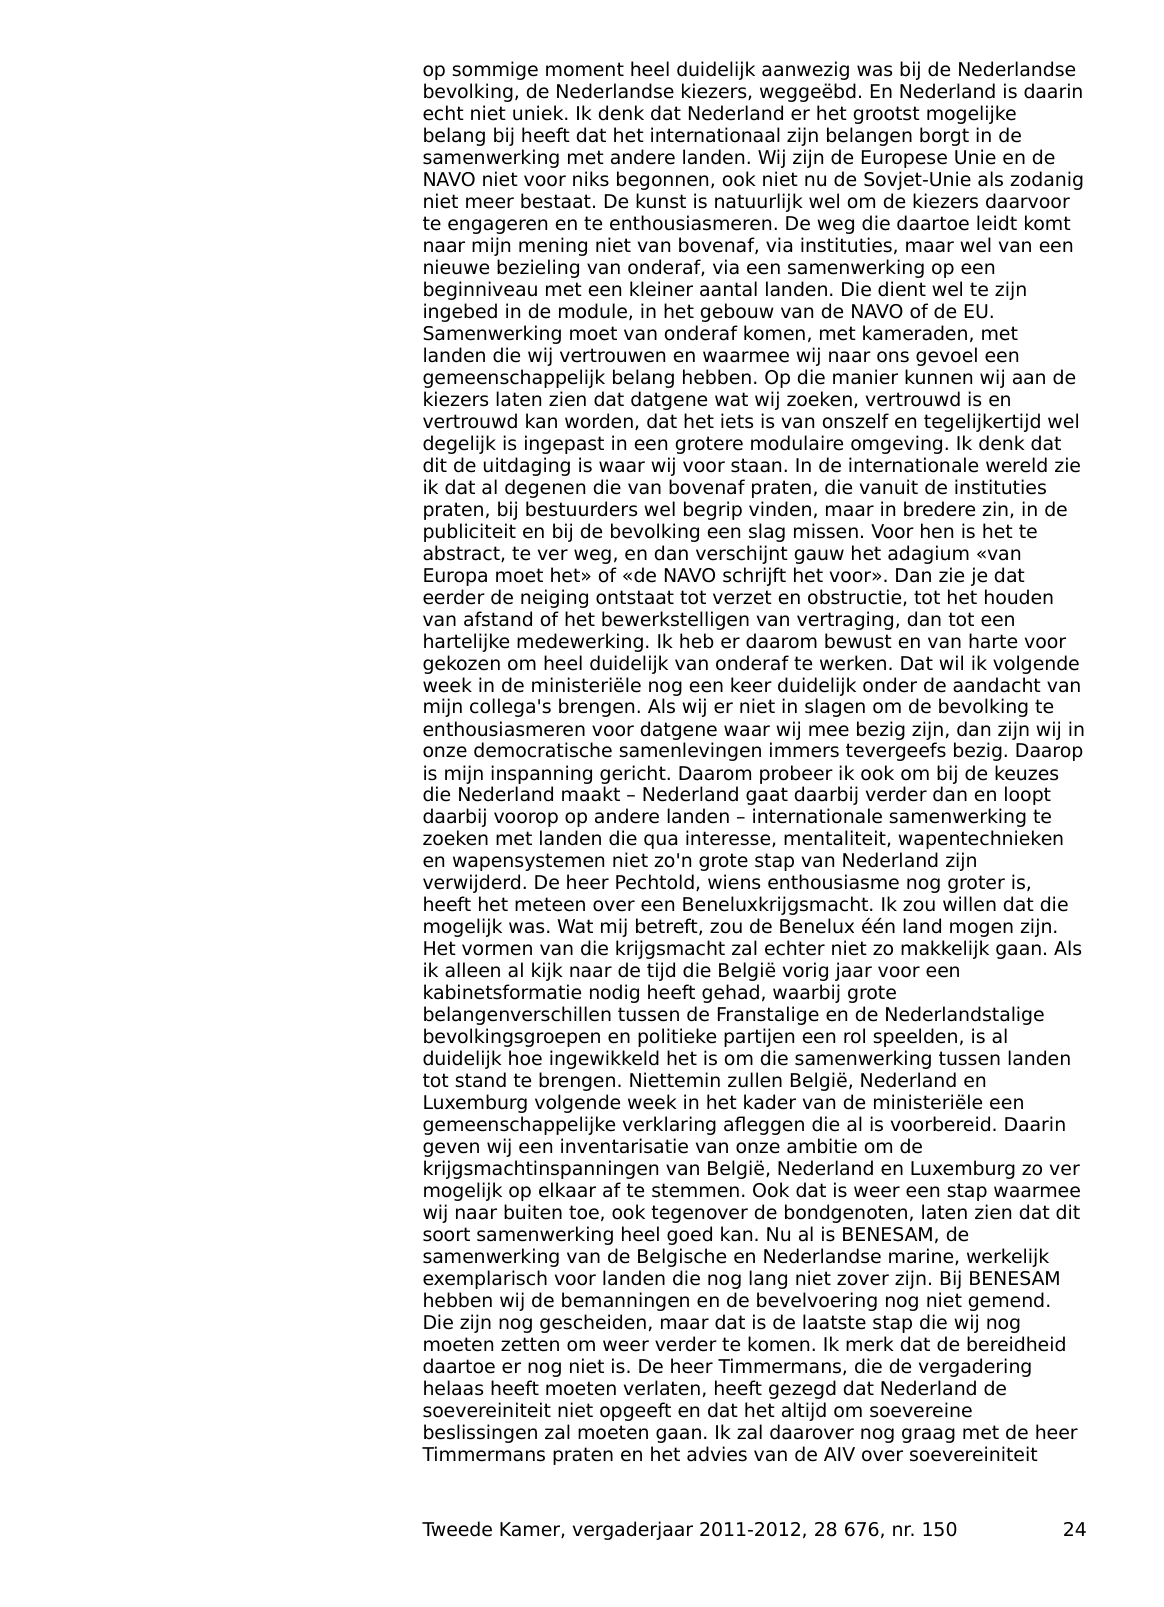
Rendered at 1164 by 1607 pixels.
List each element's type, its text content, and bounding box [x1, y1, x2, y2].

text op sommige moment heel duidelijk aanwezig was bij de Nederlandse bevolking, de Nederlandse kiezers, weggeëbd. En Nederland is daarin echt niet uniek. Ik denk dat Nederland er het grootst mogelijke belang bij heeft dat het internationaal zijn belangen borgt in de samenwerking met andere landen. Wij zijn de Europese Unie en de NAVO niet voor niks begonnen, ook niet nu de Sovjet-Unie als zodanig niet meer bestaat. De kunst is natuurlijk wel om de kiezers daarvoor te engageren en te enthousiasmeren. De weg die daartoe leidt komt naar mijn mening niet van bovenaf, via instituties, maar wel van een nieuwe bezieling van onderaf, via een samenwerking op een beginniveau met een kleiner aantal landen. Die dient wel te zijn ingebed in de module, in het gebouw van de NAVO of de EU. Samenwerking moet van onderaf komen, met kameraden, met landen die wij vertrouwen en waarmee wij naar ons gevoel een gemeenschappelijk belang hebben. Op die manier kunnen wij aan de kiezers laten zien dat datgene wat wij zoeken, vertrouwd is en vertrouwd kan worden, dat het iets is van onszelf en tegelijkertijd wel degelijk is ingepast in een grotere modulaire omgeving. Ik denk dat dit de uitdaging is waar wij voor staan. In de internationale wereld zie ik dat al degenen die van bovenaf praten, die vanuit de instituties praten, bij bestuurders wel begrip vinden, maar in bredere zin, in de publiciteit en bij de bevolking een slag missen. Voor hen is het te abstract, te ver weg, en dan verschijnt gauw het adagium «van Europa moet het» of «de NAVO schrijft het voor». Dan zie je dat eerder de neiging ontstaat tot verzet en obstructie, tot het houden van afstand of het bewerkstelligen van vertraging, dan tot een hartelijke medewerking. Ik heb er daarom bewust en van harte voor gekozen om heel duidelijk van onderaf te werken. Dat wil ik volgende week in de ministeriële nog een keer duidelijk onder de aandacht van mijn collega's brengen. Als wij er niet in slagen om de bevolking te enthousiasmeren voor datgene waar wij mee bezig zijn, dan zijn wij in onze democratische samenlevingen immers tevergeefs bezig. Daarop is mijn inspanning gericht. Daarom probeer ik ook om bij de keuzes die Nederland maakt – Nederland gaat daarbij verder dan en loopt daarbij voorop op andere landen – internationale samenwerking te zoeken met landen die qua interesse, mentaliteit, wapentechnieken en wapensystemen niet zo'n grote stap van Nederland zijn verwijderd. De heer Pechtold, wiens enthousiasme nog groter is, heeft het meteen over een Beneluxkrijgsmacht. Ik zou willen dat die mogelijk was. Wat mij betreft, zou de Benelux één land mogen zijn. Het vormen van die krijgsmacht zal echter niet zo makkelijk gaan. Als ik alleen al kijk naar de tijd die België vorig jaar voor een kabinetsformatie nodig heeft gehad, waarbij grote belangenverschillen tussen de Franstalige en de Nederlandstalige bevolkingsgroepen en politieke partijen een rol speelden, is al duidelijk hoe ingewikkeld het is om die samenwerking tussen landen tot stand te brengen. Niettemin zullen België, Nederland en Luxemburg volgende week in het kader van de ministeriële een gemeenschappelijke verklaring afleggen die al is voorbereid. Daarin geven wij een inventarisatie van onze ambitie om de krijgsmachtinspanningen van België, Nederland en Luxemburg zo ver mogelijk op elkaar af te stemmen. Ook dat is weer een stap waarmee wij naar buiten toe, ook tegenover de bondgenoten, laten zien dat dit soort samenwerking heel goed kan. Nu al is BENESAM, de samenwerking van de Belgische en Nederlandse marine, werkelijk exemplarisch voor landen die nog lang niet zover zijn. Bij BENESAM hebben wij de bemanningen en de bevelvoering nog niet gemend. Die zijn nog gescheiden, maar dat is de laatste stap die wij nog moeten zetten om weer verder te komen. Ik merk dat de bereidheid daartoe er nog niet is. De heer Timmermans, die de vergadering helaas heeft moeten verlaten, heeft gezegd dat Nederland de soevereiniteit niet opgeeft en dat het altijd om soevereine beslissingen zal moeten gaan. Ik zal daarover nog graag met de heer Timmermans praten en het advies van de AIV over soevereiniteit [422, 59, 1087, 1466]
